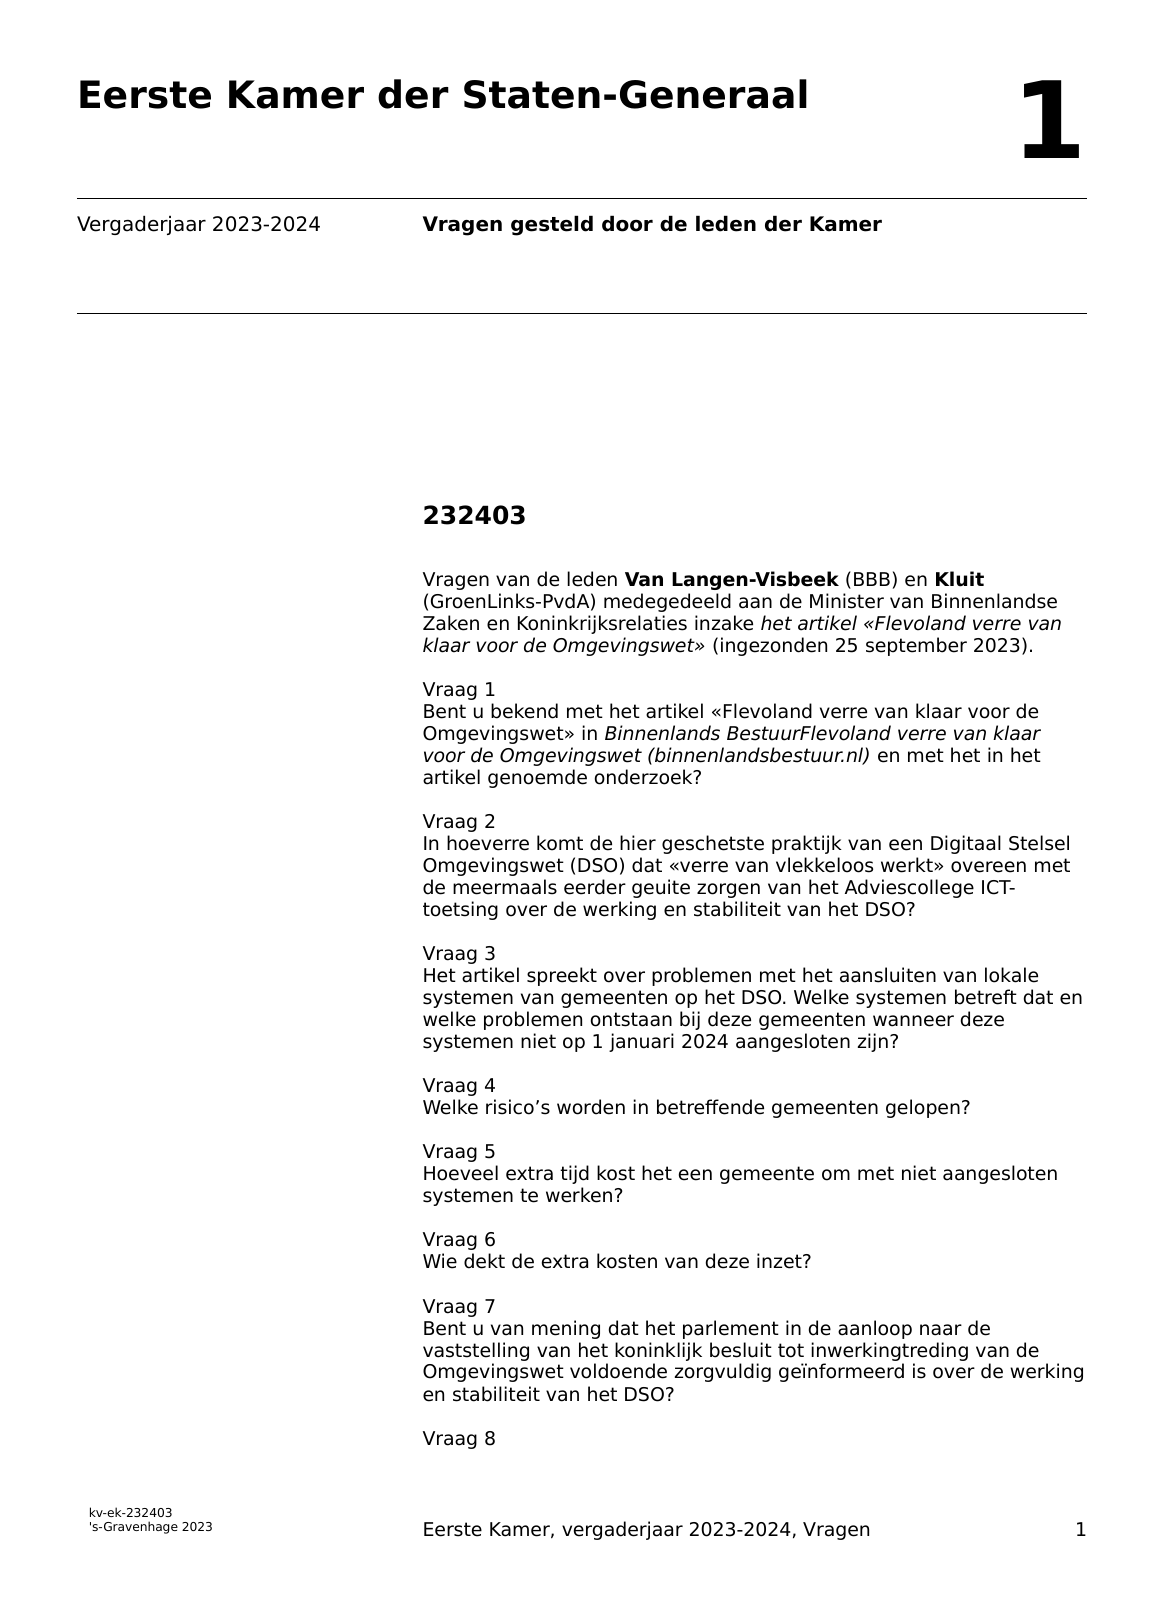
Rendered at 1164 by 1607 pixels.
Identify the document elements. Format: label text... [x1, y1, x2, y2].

text Vraag 2 [422, 811, 1087, 833]
text Vraag 8 [422, 1428, 1087, 1449]
text Vraag 3 [422, 943, 1087, 965]
text Vraag 4 [422, 1075, 1087, 1097]
text Welke risico’s worden in betreffende gemeenten gelopen? [422, 1097, 1087, 1119]
text Vragen van de leden Van Langen-Visbeek (BBB) en Kluit (GroenLinks-PvdA) medegedeeld aan de Minister van Binnenlandse Zaken en Koninkrijksrelaties inzake het artikel «Flevoland verre van klaar voor de Omgevingswet» (ingezonden 25 september 2023). [422, 569, 1087, 657]
text 232403 [422, 501, 1087, 531]
text Vraag 5 [422, 1141, 1087, 1163]
table_header 1 [886, 59, 1087, 198]
text kv-ek-232403 [88, 1506, 323, 1520]
text Vraag 6 [422, 1229, 1087, 1251]
text Hoeveel extra tijd kost het een gemeente om met niet aangesloten systemen te werken? [422, 1163, 1087, 1207]
text Bent u van mening dat het parlement in de aanloop naar de vaststelling van het koninklijk besluit tot inwerkingtreding van de Omgevingswet voldoende zorgvuldig geïnformeerd is over de werking en stabiliteit van het DSO? [422, 1317, 1087, 1405]
text Vraag 7 [422, 1296, 1087, 1317]
text Bent u bekend met het artikel «Flevoland verre van klaar voor de Omgevingswet» in Binnenlands BestuurFlevoland verre van klaar voor de Omgevingswet (binnenlandsbestuur.nl) en met het in het artikel genoemde onderzoek? [422, 701, 1087, 789]
table_cell Vragen gesteld door de leden der Kamer [422, 199, 1087, 313]
text Het artikel spreekt over problemen met het aansluiten van lokale systemen van gemeenten op het DSO. Welke systemen betreft dat en welke problemen ontstaan bij deze gemeenten wanneer deze systemen niet op 1 januari 2024 aangesloten zijn? [422, 965, 1087, 1053]
text 's-Gravenhage 2023 [88, 1520, 323, 1534]
text Vraag 1 [422, 679, 1087, 701]
text Wie dekt de extra kosten van deze inzet? [422, 1251, 1087, 1273]
table_header Eerste Kamer der Staten-Generaal [77, 59, 886, 198]
text In hoeverre komt de hier geschetste praktijk van een Digitaal Stelsel Omgevingswet (DSO) dat «verre van vlekkeloos werkt» overeen met de meermaals eerder geuite zorgen van het Adviescollege ICT-toetsing over de werking en stabiliteit van het DSO? [422, 833, 1087, 921]
table_cell Vergaderjaar 2023-2024 [77, 199, 422, 313]
